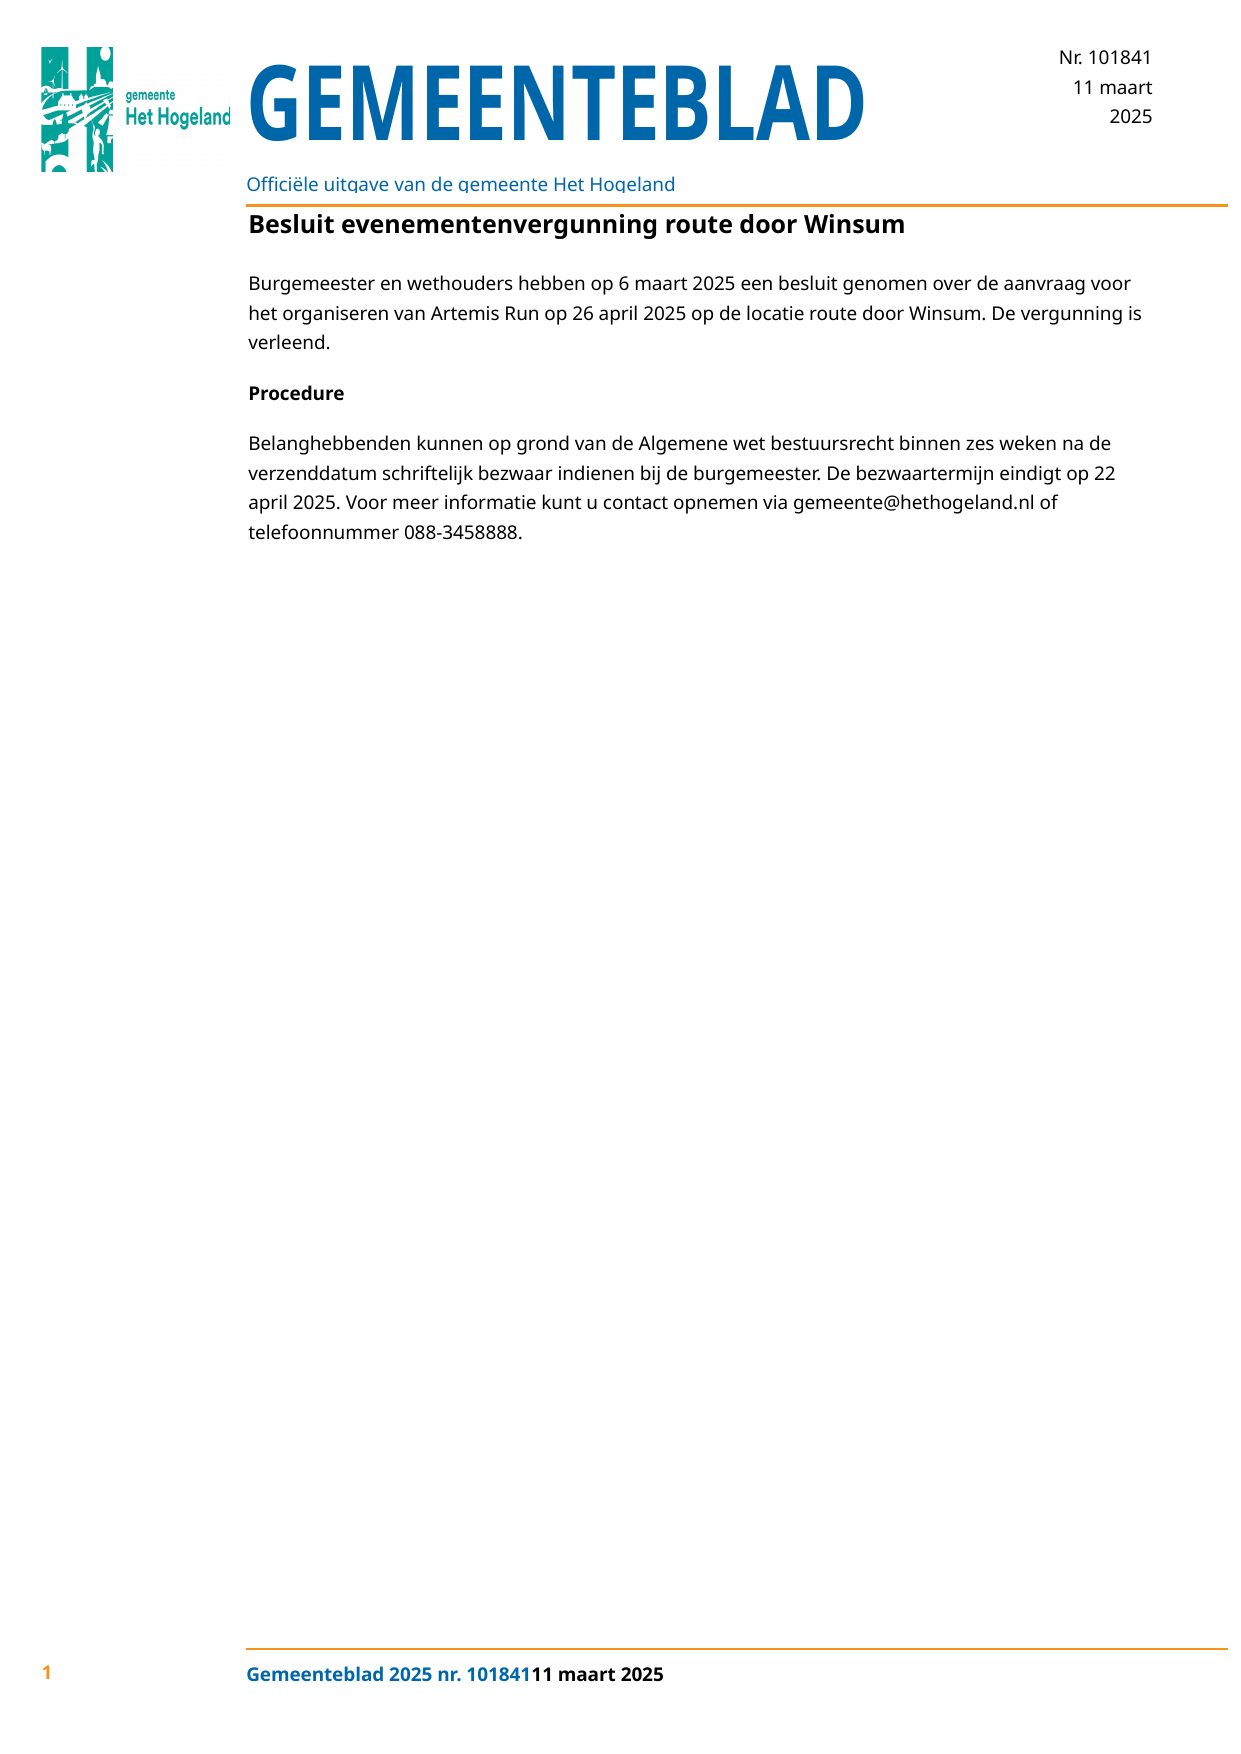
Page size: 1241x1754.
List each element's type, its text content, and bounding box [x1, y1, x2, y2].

picture [41, 47, 231, 172]
text Procedure [248, 380, 1152, 406]
text Belanghebbenden kunnen op grond van de Algemene wet bestuursrecht binnen zes weken na de verzenddatum schriftelijk bezwaar indienen bij de burgemeester. De bezwaartermijn eindigt op 22 april 2025. Voor meer informatie kunt u contact opnemen via gemeente@hethogeland.nl of telefoonnummer 088-3458888. [248, 430, 1152, 545]
text Burgemeester en wethouders hebben op 6 maart 2025 een besluit genomen over de aanvraag voor het organiseren van Artemis Run op 26 april 2025 op de locatie route door Winsum. De vergunning is verleend. [248, 270, 1152, 355]
text Besluit evenementenvergunning route door Winsum [248, 207, 1152, 241]
